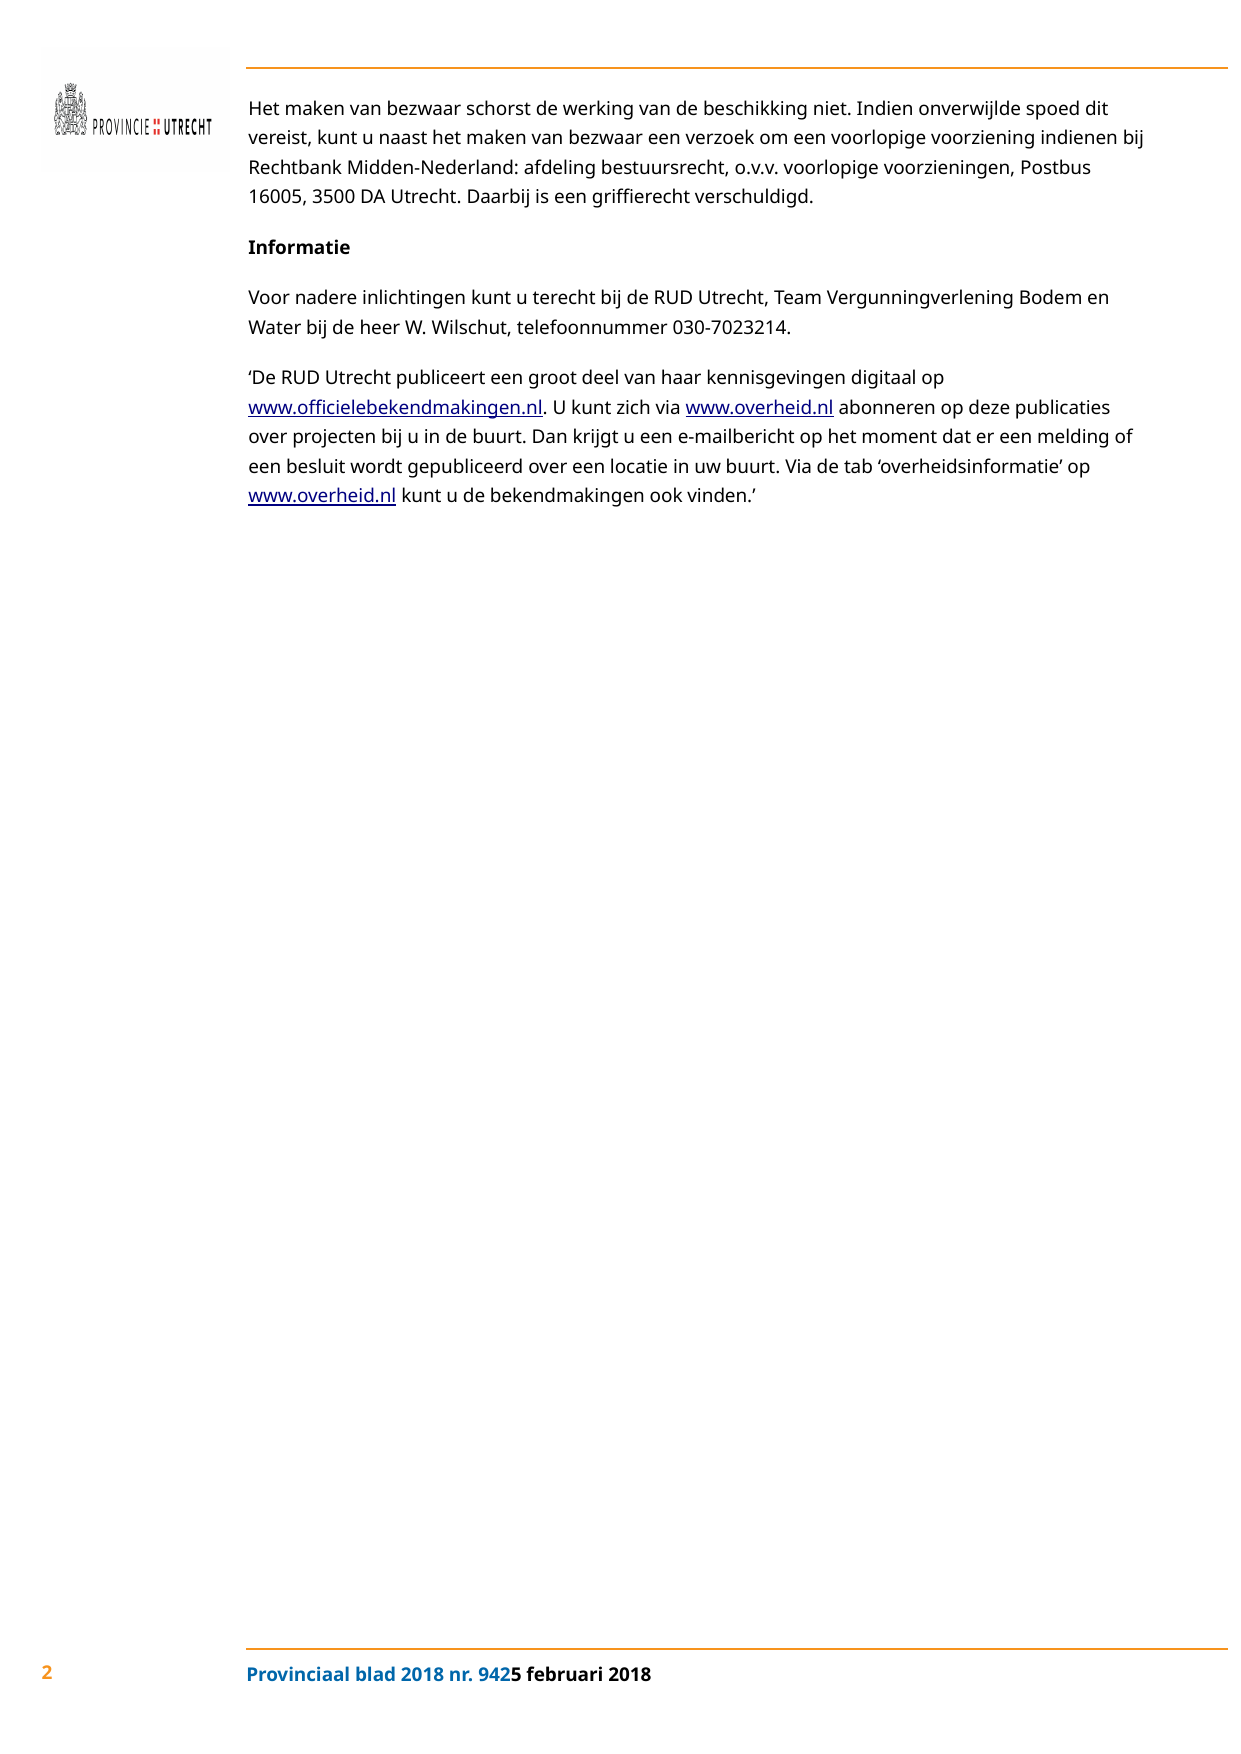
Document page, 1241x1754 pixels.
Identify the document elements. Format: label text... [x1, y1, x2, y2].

text ‘De RUD Utrecht publiceert een groot deel van haar kennisgevingen digitaal op www.officielebekendmakingen.nl. U kunt zich via www.overheid.nl abonneren op deze publicaties over projecten bij u in de buurt. Dan krijgt u een e-mailbericht op het moment dat er een melding of een besluit wordt gepubliceerd over een locatie in uw buurt. Via de tab ‘overheidsinformatie’ op www.overheid.nl kunt u de bekendmakingen ook vinden.’ [248, 364, 1152, 508]
picture [41, 47, 231, 172]
text Voor nadere inlichtingen kunt u terecht bij de RUD Utrecht, Team Vergunningverlening Bodem en Water bij de heer W. Wilschut, telefoonnummer 030-7023214. [248, 284, 1152, 340]
text Het maken van bezwaar schorst de werking van de beschikking niet. Indien onverwijlde spoed dit vereist, kunt u naast het maken van bezwaar een verzoek om een voorlopige voorziening indienen bij Rechtbank Midden-Nederland: afdeling bestuursrecht, o.v.v. voorlopige voorzieningen, Postbus 16005, 3500 DA Utrecht. Daarbij is een griffierecht verschuldigd. [248, 95, 1152, 209]
text Informatie [248, 234, 1152, 260]
